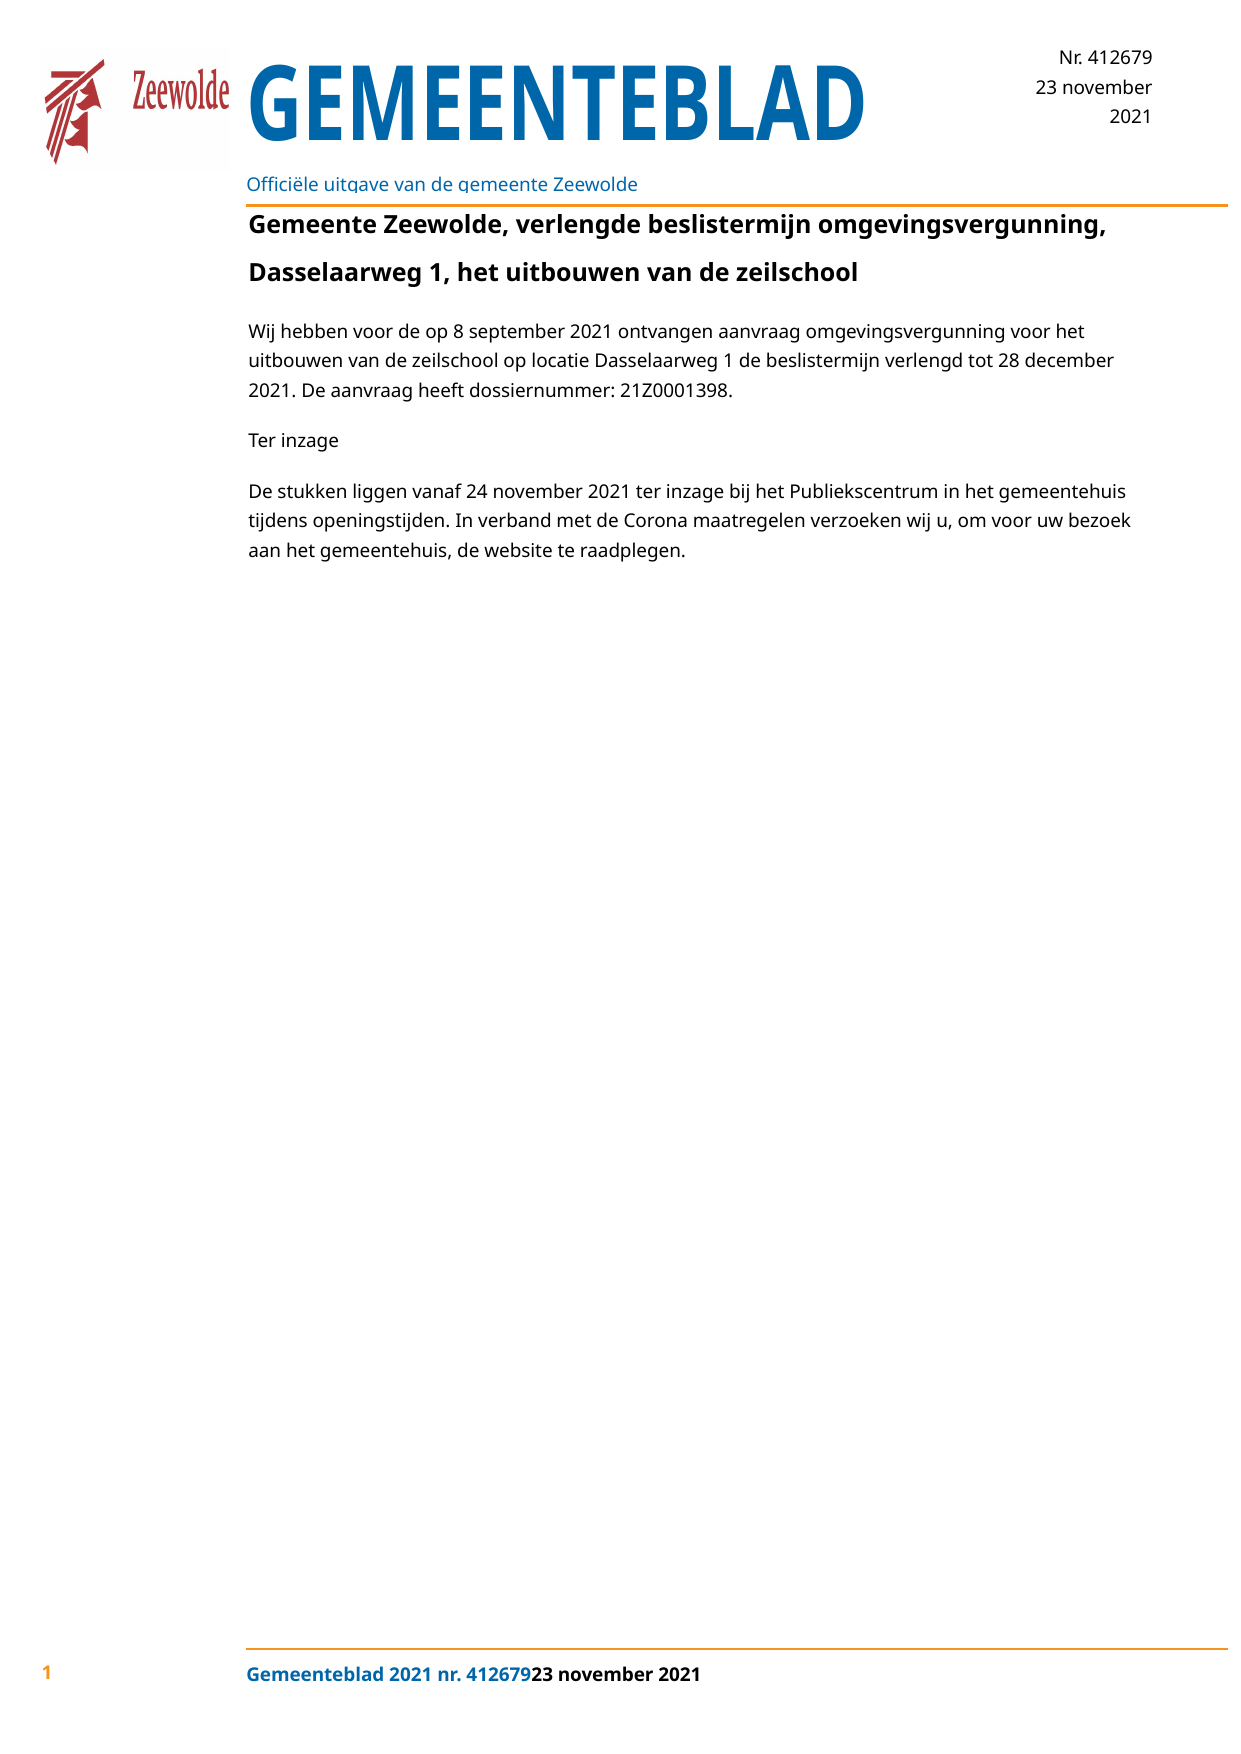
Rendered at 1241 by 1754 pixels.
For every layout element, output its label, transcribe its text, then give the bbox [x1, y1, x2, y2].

text Ter inzage [248, 427, 1152, 453]
text Wij hebben voor de op 8 september 2021 ontvangen aanvraag omgevingsvergunning voor het uitbouwen van de zeilschool op locatie Dasselaarweg 1 de beslistermijn verlengd tot 28 december 2021. De aanvraag heeft dossiernummer: 21Z0001398. [248, 318, 1152, 403]
text De stukken liggen vanaf 24 november 2021 ter inzage bij het Publiekscentrum in het gemeentehuis tijdens openingstijden. In verband met de Corona maatregelen verzoeken wij u, om voor uw bezoek aan het gemeentehuis, de website te raadplegen. [248, 478, 1152, 563]
text Gemeente Zeewolde, verlengde beslistermijn omgevingsvergunning, Dasselaarweg 1, het uitbouwen van de zeilschool [248, 207, 1152, 288]
picture [41, 47, 231, 172]
